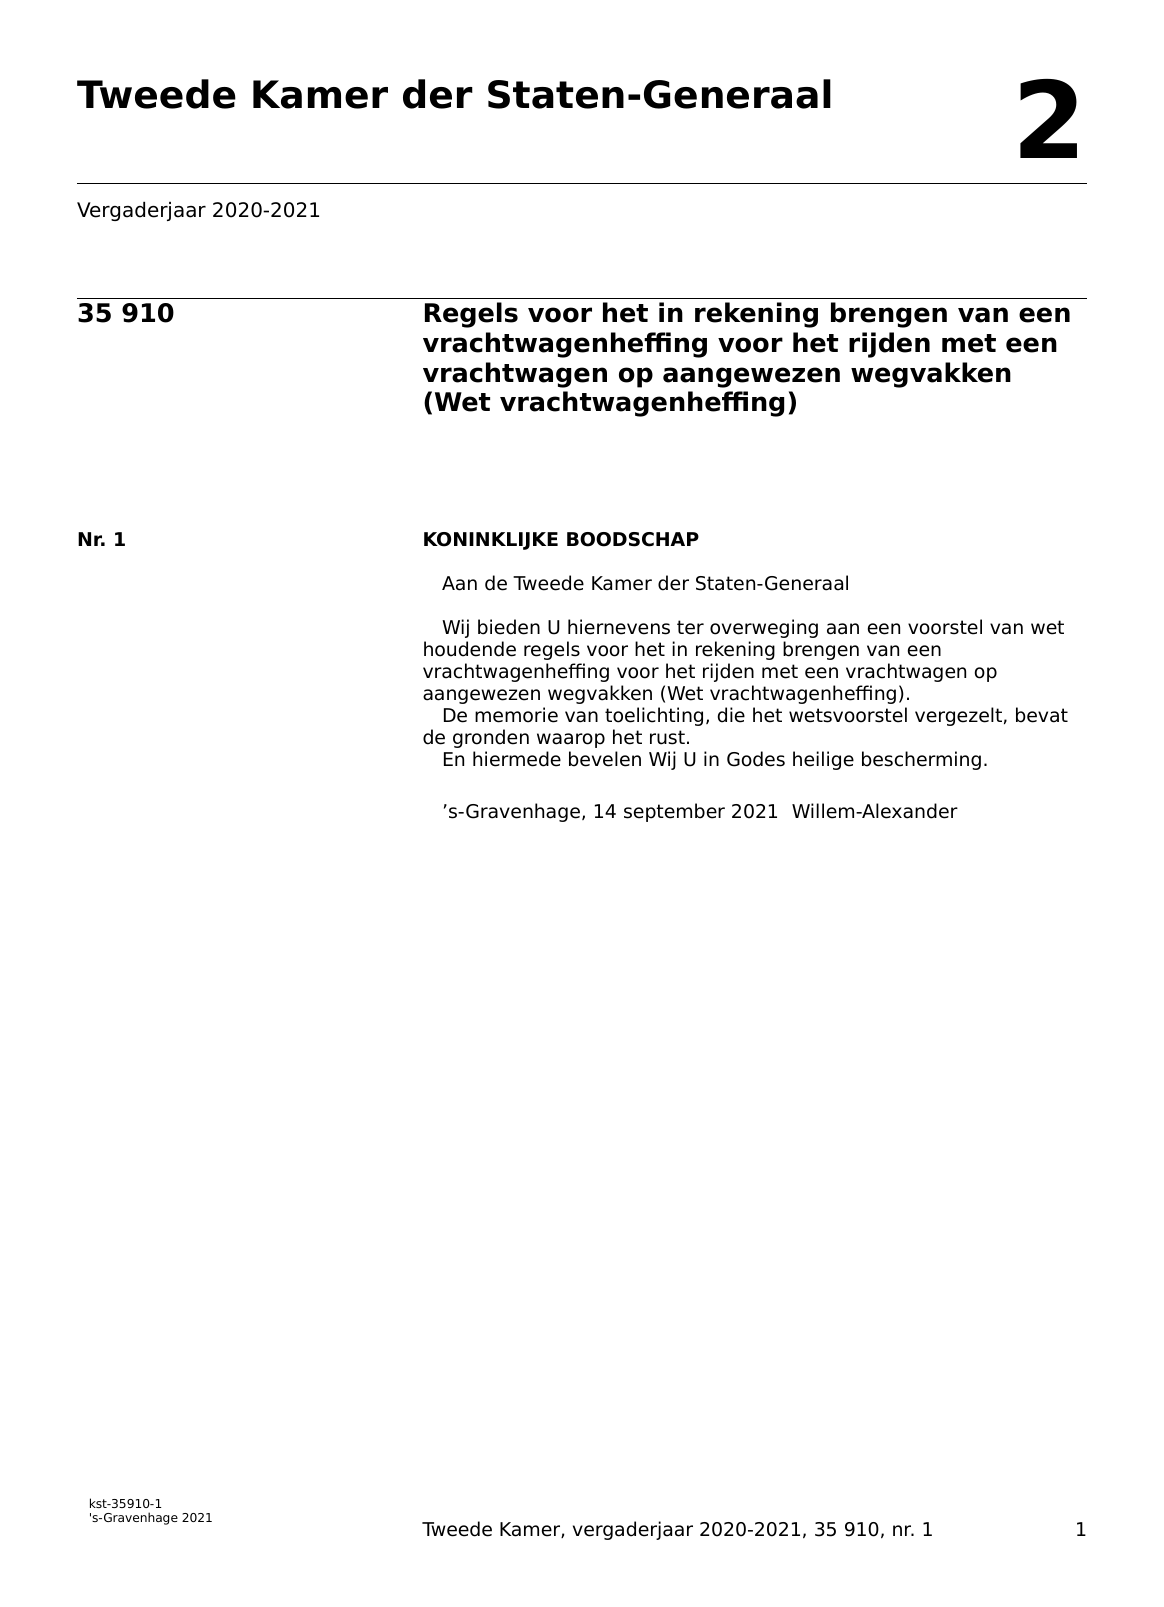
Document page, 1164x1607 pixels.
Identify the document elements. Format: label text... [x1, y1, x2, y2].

text Aan de Tweede Kamer der Staten-Generaal [422, 573, 1087, 595]
text De memorie van toelichting, die het wetsvoorstel vergezelt, bevat de gronden waarop het rust. [422, 705, 1087, 749]
subtitle Nr. 1 KONINKLIJKE BOODSCHAP [77, 529, 1087, 551]
text En hiermede bevelen Wij U in Godes heilige bescherming. [422, 749, 1087, 771]
text ’s-Gravenhage, 14 september 2021 Willem-Alexander [422, 801, 1087, 823]
text 's-Gravenhage 2021 [88, 1511, 323, 1525]
table_cell Vergaderjaar 2020-2021 [77, 184, 1087, 298]
table_header Tweede Kamer der Staten-Generaal [77, 59, 886, 183]
text kst-35910-1 [88, 1497, 323, 1511]
table_header 2 [886, 59, 1087, 183]
text Wij bieden U hiernevens ter overweging aan een voorstel van wet houdende regels voor het in rekening brengen van een vrachtwagenheffing voor het rijden met een vrachtwagen op aangewezen wegvakken (Wet vrachtwagenheffing). [422, 617, 1087, 705]
subtitle 35 910 Regels voor het in rekening brengen van een vrachtwagenheffing voor het rijden met een vrachtwagen op aangewezen wegvakken (Wet vrachtwagenheffing) [77, 299, 1087, 418]
